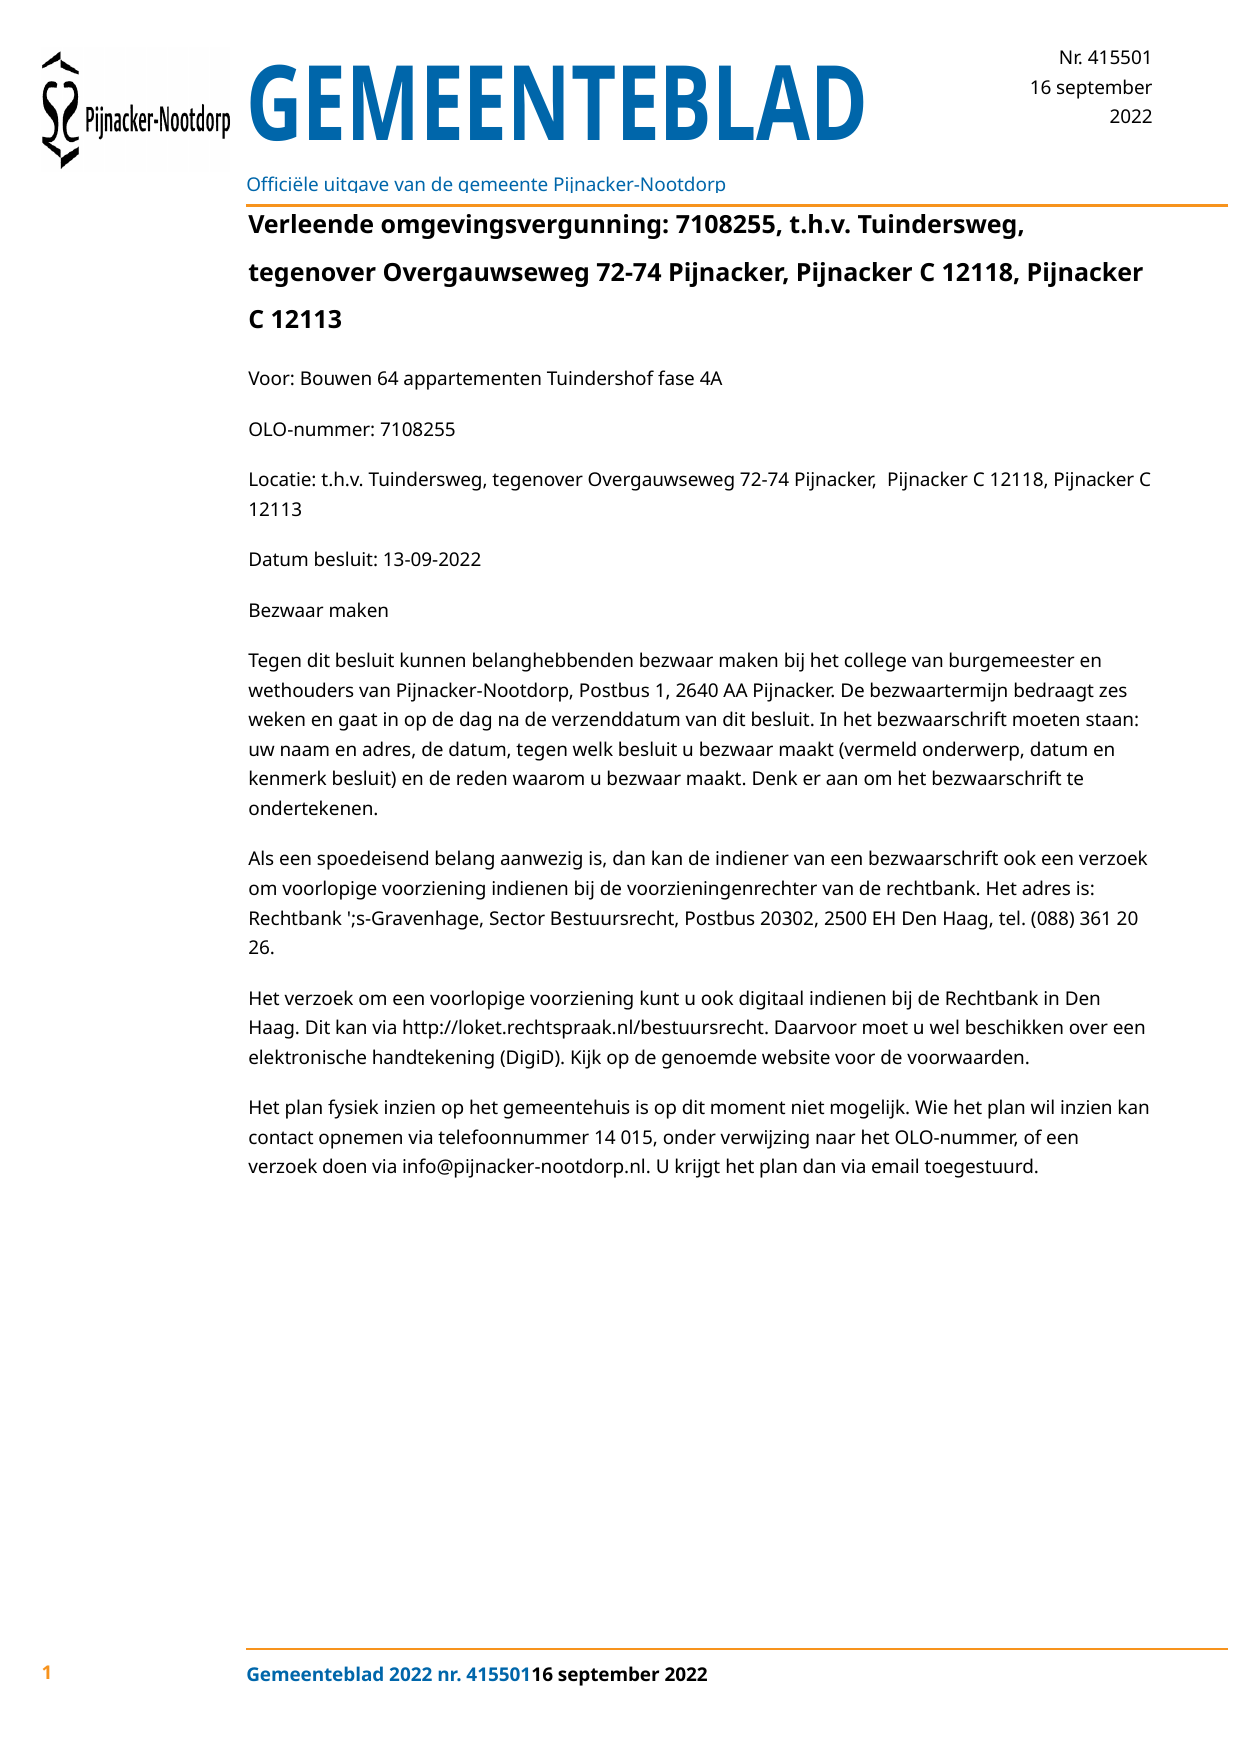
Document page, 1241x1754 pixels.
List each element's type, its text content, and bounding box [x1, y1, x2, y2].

text Het plan fysiek inzien op het gemeentehuis is op dit moment niet mogelijk. Wie het plan wil inzien kan contact opnemen via telefoonnummer 14 015, onder verwijzing naar het OLO-nummer, of een verzoek doen via info@pijnacker-nootdorp.nl. U krijgt het plan dan via email toegestuurd. [248, 1094, 1152, 1179]
text Bezwaar maken [248, 597, 1152, 622]
text Datum besluit: 13-09-2022 [248, 546, 1152, 572]
text Verleende omgevingsvergunning: 7108255, t.h.v. Tuindersweg, tegenover Overgauwseweg 72-74 Pijnacker, Pijnacker C 12118, Pijnacker C 12113 [248, 207, 1152, 336]
text Voor: Bouwen 64 appartementen Tuindershof fase 4A [248, 366, 1152, 391]
text Als een spoedeisend belang aanwezig is, dan kan de indiener van een bezwaarschrift ook een verzoek om voorlopige voorziening indienen bij de voorzieningenrechter van de rechtbank. Het adres is: Rechtbank ';s-Gravenhage, Sector Bestuursrecht, Postbus 20302, 2500 EH Den Haag, tel. (088) 361 20 26. [248, 846, 1152, 960]
text Tegen dit besluit kunnen belanghebbenden bezwaar maken bij het college van burgemeester en wethouders van Pijnacker-Nootdorp, Postbus 1, 2640 AA Pijnacker. De bezwaartermijn bedraagt zes weken en gaat in op de dag na de verzenddatum van dit besluit. In het bezwaarschrift moeten staan: uw naam en adres, de datum, tegen welk besluit u bezwaar maakt (vermeld onderwerp, datum en kenmerk besluit) en de reden waarom u bezwaar maakt. Denk er aan om het bezwaarschrift te ondertekenen. [248, 647, 1152, 821]
text OLO-nummer: 7108255 [248, 416, 1152, 442]
text Het verzoek om een voorlopige voorziening kunt u ook digitaal indienen bij de Rechtbank in Den Haag. Dit kan via http://loket.rechtspraak.nl/bestuursrecht. Daarvoor moet u wel beschikken over een elektronische handtekening (DigiD). Kijk op de genoemde website voor de voorwaarden. [248, 985, 1152, 1069]
picture [41, 47, 231, 172]
text Locatie: t.h.v. Tuindersweg, tegenover Overgauwseweg 72-74 Pijnacker, Pijnacker C 12118, Pijnacker C 12113 [248, 466, 1152, 522]
